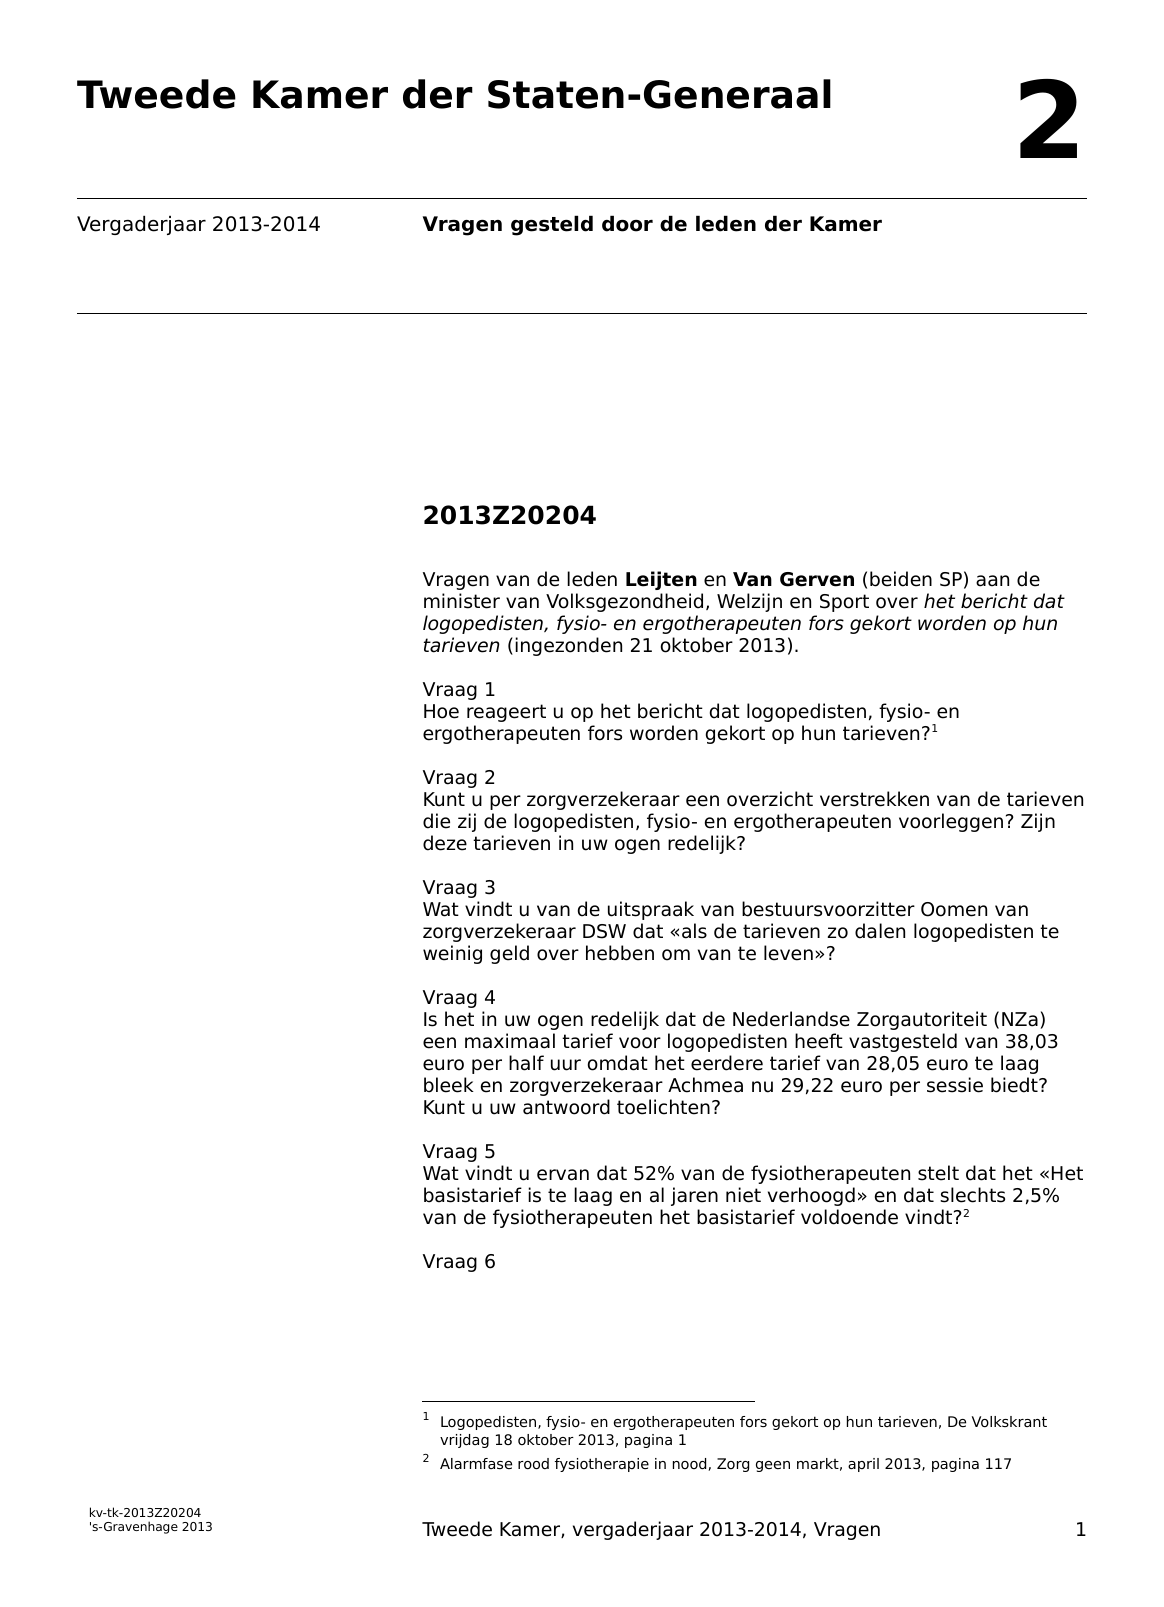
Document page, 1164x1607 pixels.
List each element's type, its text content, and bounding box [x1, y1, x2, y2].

table_cell Vragen gesteld door de leden der Kamer [422, 199, 1087, 313]
table_header Tweede Kamer der Staten-Generaal [77, 59, 886, 198]
text Kunt u per zorgverzekeraar een overzicht verstrekken van de tarieven die zij de logopedisten, fysio- en ergotherapeuten voorleggen? Zijn deze tarieven in uw ogen redelijk? [422, 789, 1087, 855]
text Vragen van de leden Leijten en Van Gerven (beiden SP) aan de minister van Volksgezondheid, Welzijn en Sport over het bericht dat logopedisten, fysio- en ergotherapeuten fors gekort worden op hun tarieven (ingezonden 21 oktober 2013). [422, 569, 1087, 657]
text Wat vindt u van de uitspraak van bestuursvoorzitter Oomen van zorgverzekeraar DSW dat «als de tarieven zo dalen logopedisten te weinig geld over hebben om van te leven»? [422, 899, 1087, 965]
text kv-tk-2013Z20204 [88, 1506, 323, 1520]
text 's-Gravenhage 2013 [88, 1520, 323, 1534]
text Vraag 3 [422, 877, 1087, 899]
text Vraag 2 [422, 767, 1087, 789]
text 2013Z20204 [422, 501, 1087, 531]
text Logopedisten, fysio- en ergotherapeuten fors gekort op hun tarieven, De Volkskrant vrijdag 18 oktober 2013, pagina 1 [422, 1410, 1087, 1449]
text Is het in uw ogen redelijk dat de Nederlandse Zorgautoriteit (NZa) een maximaal tarief voor logopedisten heeft vastgesteld van 38,03 euro per half uur omdat het eerdere tarief van 28,05 euro te laag bleek en zorgverzekeraar Achmea nu 29,22 euro per sessie biedt? Kunt u uw antwoord toelichten? [422, 1009, 1087, 1119]
text Wat vindt u ervan dat 52% van de fysiotherapeuten stelt dat het «Het basistarief is te laag en al jaren niet verhoogd» en dat slechts 2,5% van de fysiotherapeuten het basistarief voldoende vindt? [422, 1163, 1087, 1229]
text Vraag 5 [422, 1141, 1087, 1163]
text Vraag 4 [422, 987, 1087, 1009]
text Alarmfase rood fysiotherapie in nood, Zorg geen markt, april 2013, pagina 117 [422, 1452, 1087, 1474]
text Vraag 6 [422, 1251, 1087, 1273]
text Vraag 1 [422, 679, 1087, 701]
table_header 2 [886, 59, 1087, 198]
table_cell Vergaderjaar 2013-2014 [77, 199, 422, 313]
text Hoe reageert u op het bericht dat logopedisten, fysio- en ergotherapeuten fors worden gekort op hun tarieven? [422, 701, 1087, 745]
